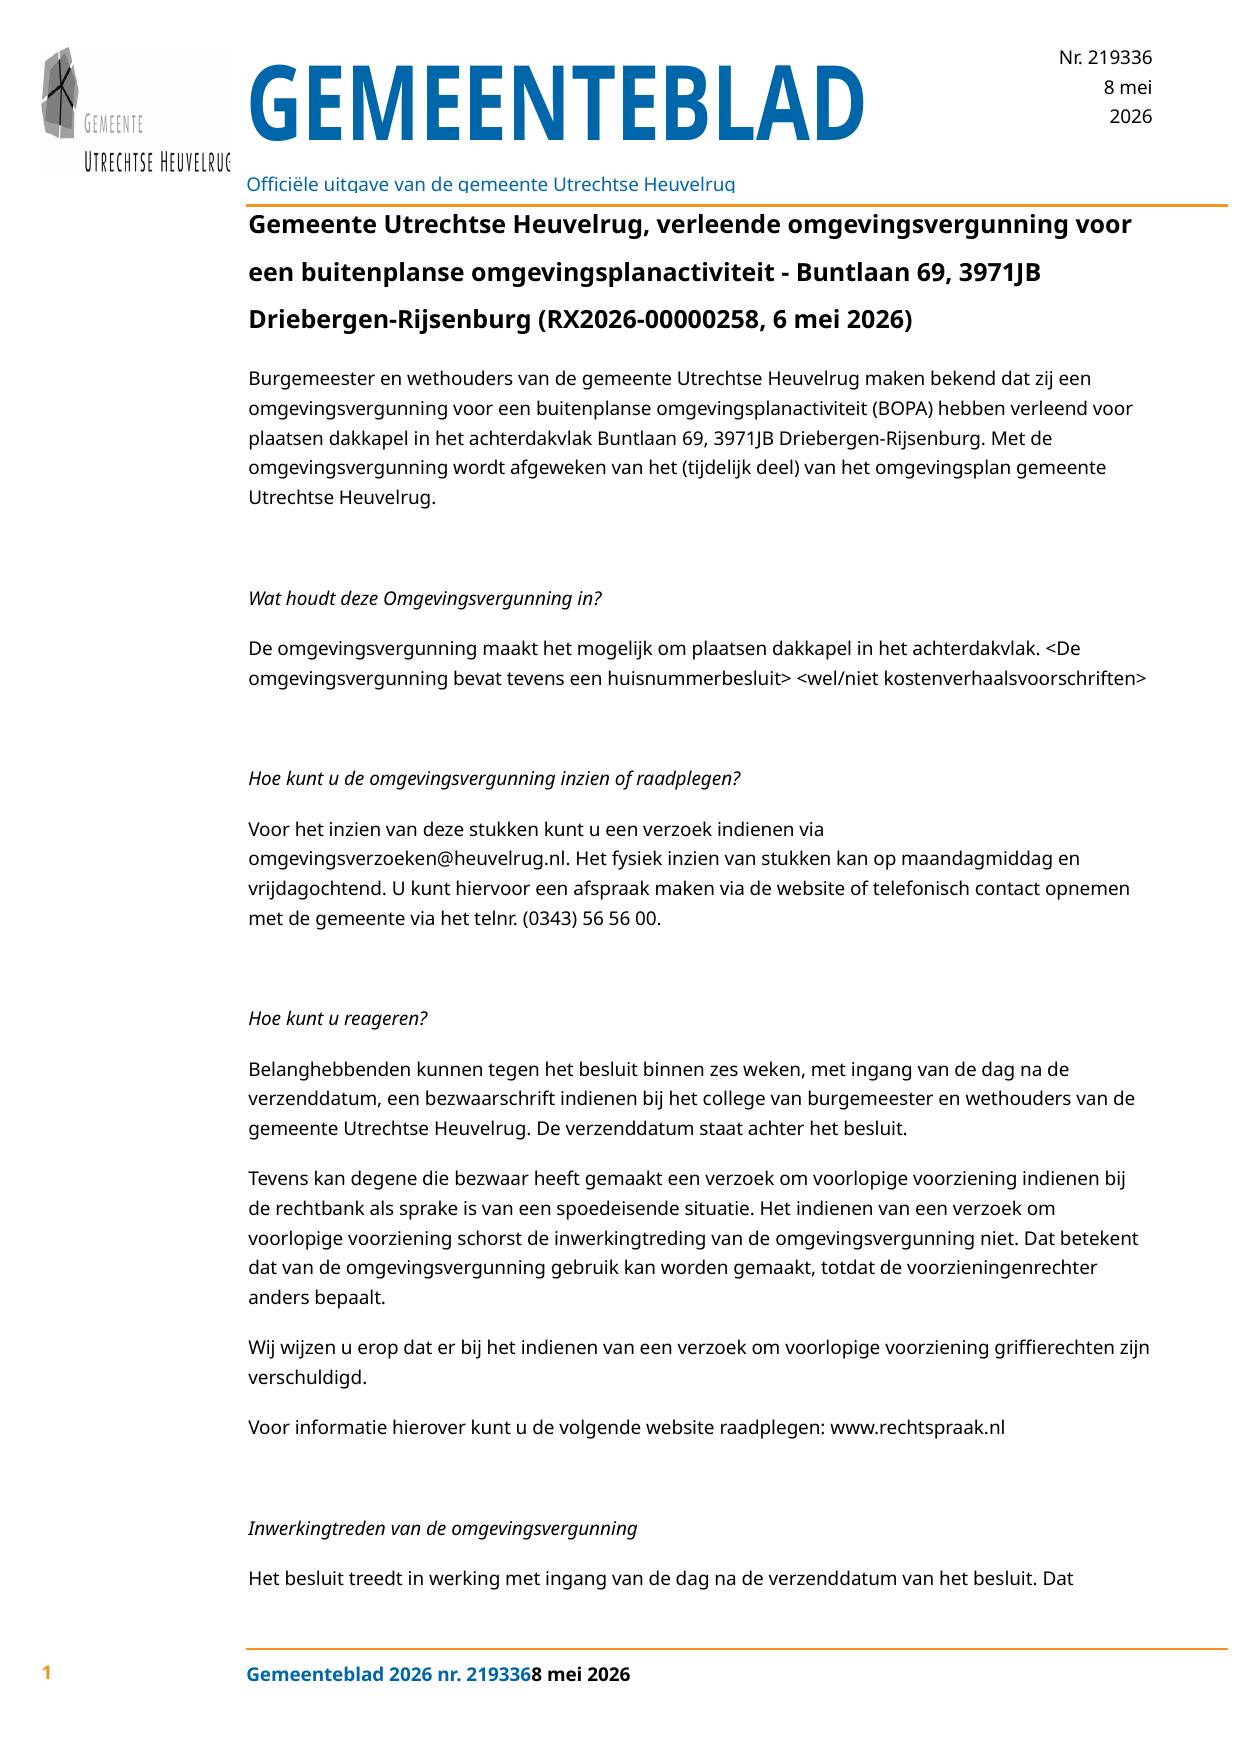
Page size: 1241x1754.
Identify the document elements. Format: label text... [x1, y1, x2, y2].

text Gemeente Utrechtse Heuvelrug, verleende omgevingsvergunning voor een buitenplanse omgevingsplanactiviteit - Buntlaan 69, 3971JB Driebergen-Rijsenburg (RX2026-00000258, 6 mei 2026) [248, 207, 1152, 336]
text Voor informatie hierover kunt u de volgende website raadplegen: www.rechtspraak.nl [248, 1414, 1152, 1440]
text Tevens kan degene die bezwaar heeft gemaakt een verzoek om voorlopige voorziening indienen bij de rechtbank als sprake is van een spoedeisende situatie. Het indienen van een verzoek om voorlopige voorziening schorst de inwerkingtreding van de omgevingsvergunning niet. Dat betekent dat van de omgevingsvergunning gebruik kan worden gemaakt, totdat de voorzieningenrechter anders bepaalt. [248, 1166, 1152, 1309]
text Het besluit treedt in werking met ingang van de dag na de verzenddatum van het besluit. Dat [248, 1566, 1152, 1591]
text Belanghebbenden kunnen tegen het besluit binnen zes weken, met ingang van de dag na de verzenddatum, een bezwaarschrift indienen bij het college van burgemeester en wethouders van de gemeente Utrechtse Heuvelrug. De verzenddatum staat achter het besluit. [248, 1056, 1152, 1141]
text Hoe kunt u de omgevingsvergunning inzien of raadplegen? [248, 766, 1152, 791]
text De omgevingsvergunning maakt het mogelijk om plaatsen dakkapel in het achterdakvlak. <De omgevingsvergunning bevat tevens een huisnummerbesluit> <wel/niet kostenverhaalsvoorschriften> [248, 635, 1152, 690]
picture [41, 47, 231, 172]
text Burgemeester en wethouders van de gemeente Utrechtse Heuvelrug maken bekend dat zij een omgevingsvergunning voor een buitenplanse omgevingsplanactiviteit (BOPA) hebben verleend voor plaatsen dakkapel in het achterdakvlak Buntlaan 69, 3971JB Driebergen-Rijsenburg. Met de omgevingsvergunning wordt afgeweken van het (tijdelijk deel) van het omgevingsplan gemeente Utrechtse Heuvelrug. [248, 366, 1152, 509]
text Hoe kunt u reageren? [248, 1006, 1152, 1031]
text Inwerkingtreden van de omgevingsvergunning [248, 1515, 1152, 1541]
text Wij wijzen u erop dat er bij het indienen van een verzoek om voorlopige voorziening griffierechten zijn verschuldigd. [248, 1334, 1152, 1389]
text Wat houdt deze Omgevingsvergunning in? [248, 585, 1152, 610]
text Voor het inzien van deze stukken kunt u een verzoek indienen via omgevingsverzoeken@heuvelrug.nl. Het fysiek inzien van stukken kan op maandagmiddag en vrijdagochtend. U kunt hiervoor een afspraak maken via de website of telefonisch contact opnemen met de gemeente via het telnr. (0343) 56 56 00. [248, 816, 1152, 930]
